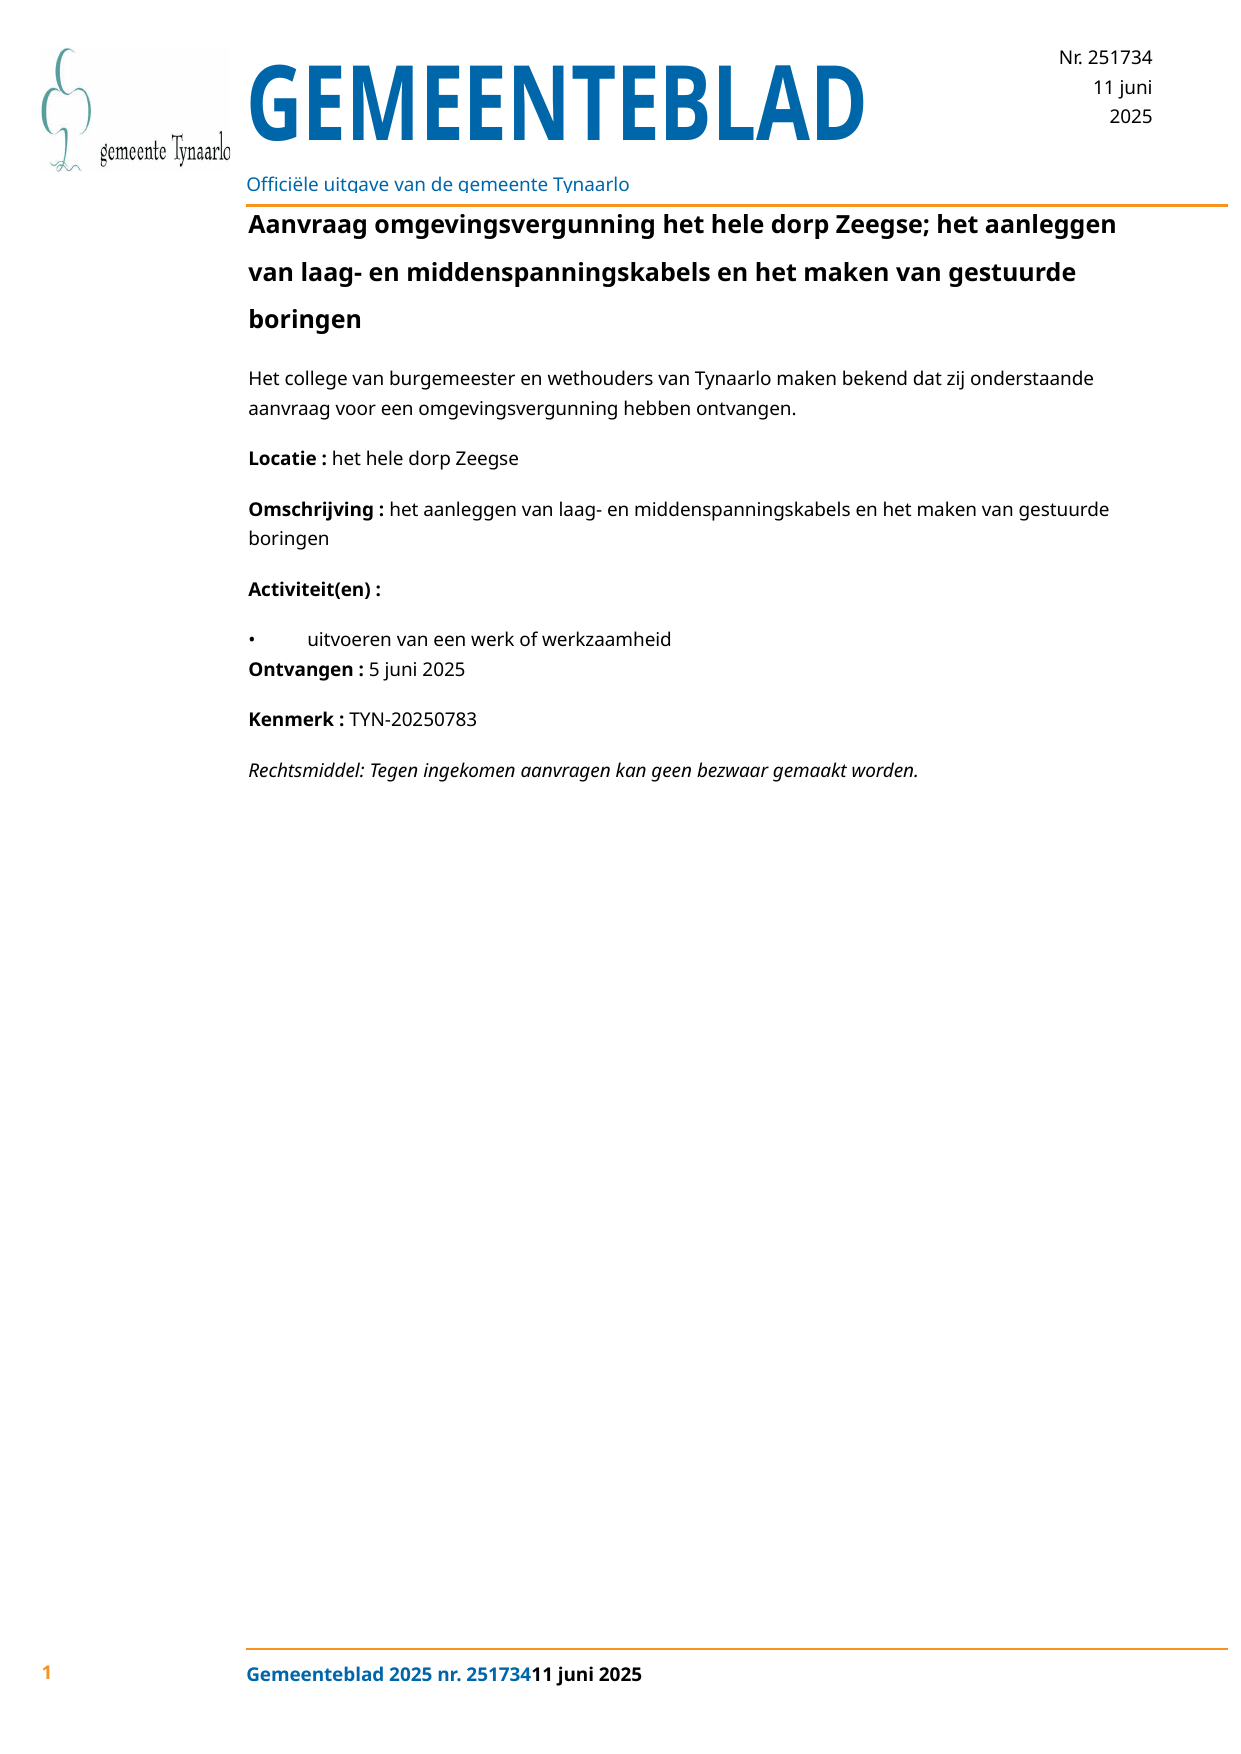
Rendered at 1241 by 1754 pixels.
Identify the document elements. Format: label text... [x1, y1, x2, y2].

picture [41, 47, 231, 172]
text Aanvraag omgevingsvergunning het hele dorp Zeegse; het aanleggen van laag- en middenspanningskabels en het maken van gestuurde boringen [248, 207, 1152, 336]
text Het college van burgemeester en wethouders van Tynaarlo maken bekend dat zij onderstaande aanvraag voor een omgevingsvergunning hebben ontvangen. [248, 366, 1152, 421]
text Locatie : het hele dorp Zeegse [248, 446, 1152, 471]
text Omschrijving : het aanleggen van laag- en middenspanningskabels en het maken van gestuurde boringen [248, 496, 1152, 551]
text Activiteit(en) : [248, 576, 1152, 602]
text Kenmerk : TYN-20250783 [248, 706, 1152, 732]
text Ontvangen : 5 juni 2025 [248, 656, 1152, 682]
list uitvoeren van een werk of werkzaamheid [248, 626, 1152, 652]
text Rechtsmiddel: Tegen ingekomen aanvragen kan geen bezwaar gemaakt worden. [248, 757, 1152, 782]
